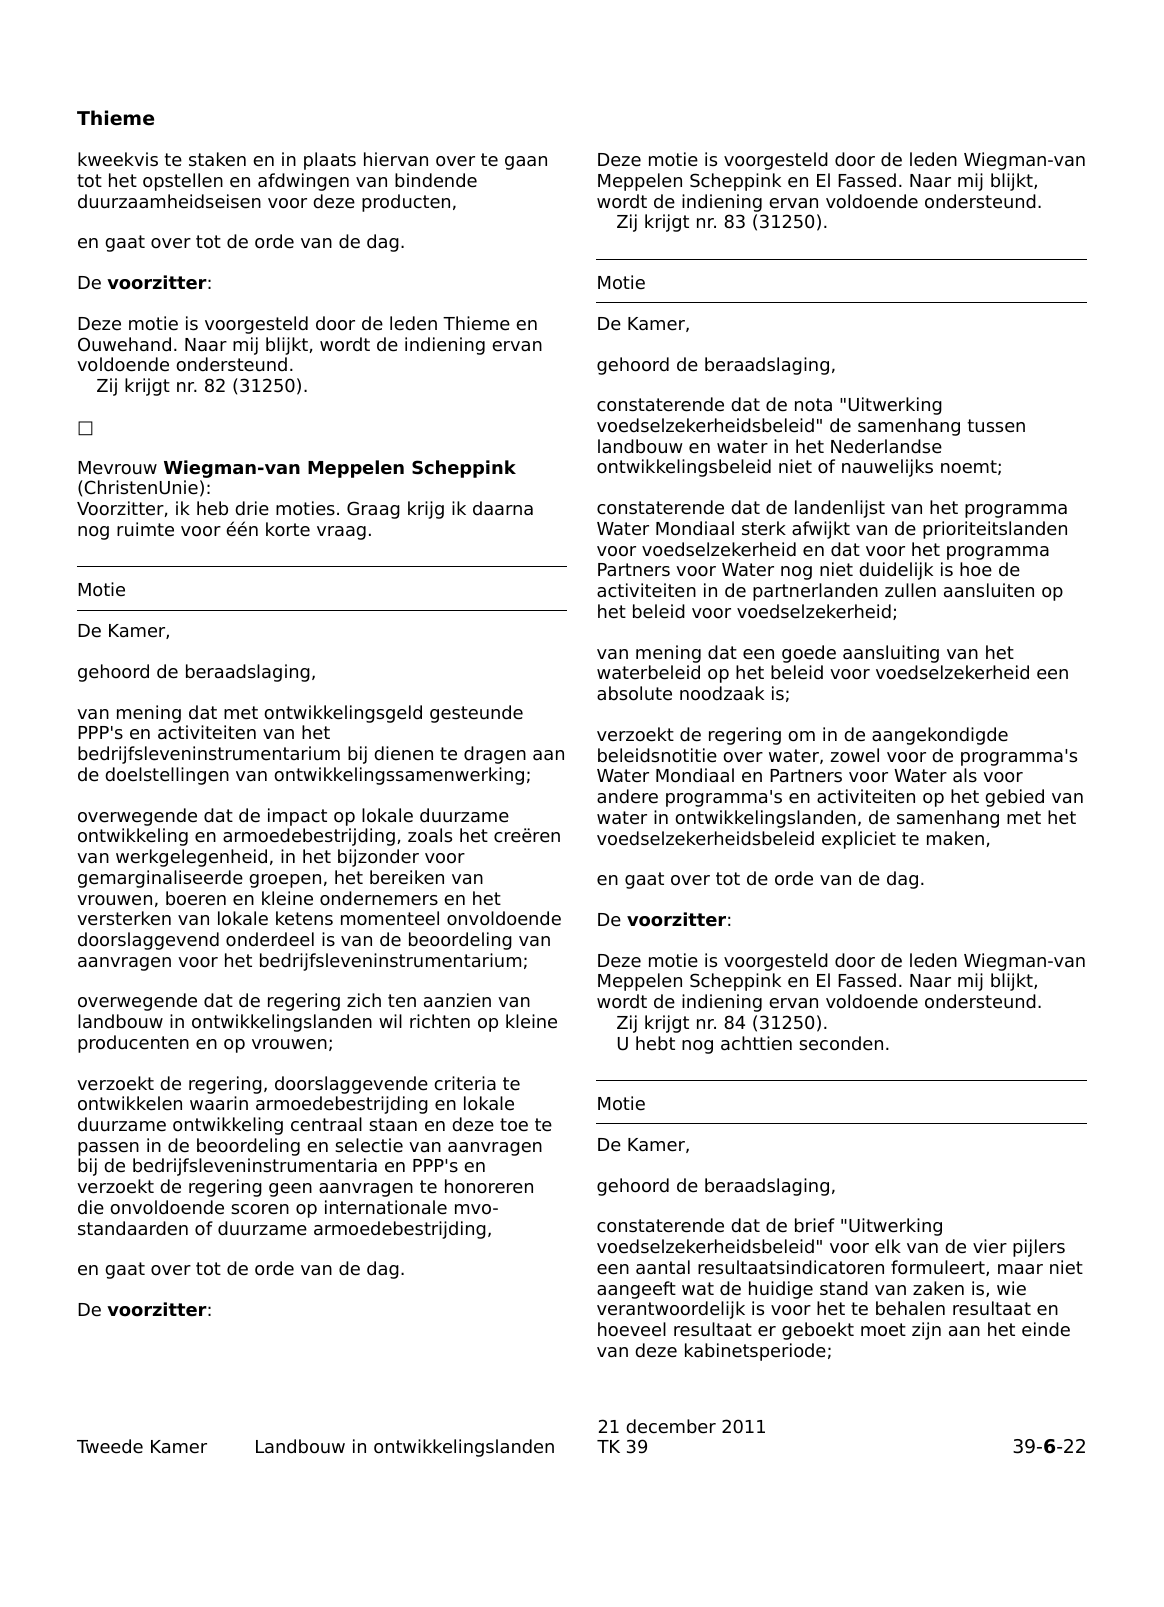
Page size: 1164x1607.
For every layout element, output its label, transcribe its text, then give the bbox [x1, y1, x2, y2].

text overwegende dat de impact op lokale duurzame ontwikkeling en armoedebestrijding, zoals het creëren van werkgelegenheid, in het bijzonder voor gemarginaliseerde groepen, het bereiken van vrouwen, boeren en kleine ondernemers en het versterken van lokale ketens momenteel onvoldoende doorslaggevend onderdeel is van de beoordeling van aanvragen voor het bedrijfsleveninstrumentarium; [77, 805, 567, 971]
text gehoord de beraadslaging, [596, 1176, 1087, 1196]
text □ [77, 417, 567, 437]
text van mening dat met ontwikkelingsgeld gesteunde PPP's en activiteiten van het bedrijfsleveninstrumentarium bij dienen te dragen aan de doelstellingen van ontwikkelingssamenwerking; [77, 702, 567, 785]
text Motie [596, 1094, 1087, 1115]
text en gaat over tot de orde van de dag. [596, 869, 1087, 890]
text gehoord de beraadslaging, [596, 354, 1087, 375]
text van mening dat een goede aansluiting van het waterbeleid op het beleid voor voedselzekerheid een absolute noodzaak is; [596, 642, 1087, 705]
text constaterende dat de landenlijst van het programma Water Mondiaal sterk afwijkt van de prioriteitslanden voor voedselzekerheid en dat voor het programma Partners voor Water nog niet duidelijk is hoe de activiteiten in de partnerlanden zullen aansluiten op het beleid voor voedselzekerheid; [596, 498, 1087, 622]
text en gaat over tot de orde van de dag. [77, 1259, 567, 1280]
text Zij krijgt nr. 84 (31250). [596, 1013, 1087, 1033]
text De Kamer, [596, 1135, 1087, 1156]
text De voorzitter: [77, 273, 567, 294]
text De voorzitter: [77, 1300, 567, 1321]
text De Kamer, [77, 621, 567, 642]
text De Kamer, [596, 314, 1087, 334]
text Motie [77, 580, 567, 601]
text Voorzitter, ik heb drie moties. Graag krijg ik daarna nog ruimte voor één korte vraag. [77, 499, 567, 540]
text overwegende dat de regering zich ten aanzien van landbouw in ontwikkelingslanden wil richten op kleine producenten en op vrouwen; [77, 991, 567, 1053]
text constaterende dat de nota "Uitwerking voedselzekerheidsbeleid" de samenhang tussen landbouw en water in het Nederlandse ontwikkelingsbeleid niet of nauwelijks noemt; [596, 395, 1087, 478]
text kweekvis te staken en in plaats hiervan over te gaan tot het opstellen en afdwingen van bindende duurzaamheidseisen voor deze producten, [77, 150, 567, 212]
text Mevrouw Wiegman-van Meppelen Scheppink (ChristenUnie): [77, 457, 567, 499]
text Deze motie is voorgesteld door de leden Thieme en Ouwehand. Naar mij blijkt, wordt de indiening ervan voldoende ondersteund. [77, 314, 567, 376]
text De voorzitter: [596, 910, 1087, 931]
text Motie [596, 273, 1087, 294]
text Zij krijgt nr. 83 (31250). [596, 212, 1087, 233]
text gehoord de beraadslaging, [77, 662, 567, 682]
text Zij krijgt nr. 82 (31250). [77, 376, 567, 397]
text verzoekt de regering om in de aangekondigde beleidsnotitie over water, zowel voor de programma's Water Mondiaal en Partners voor Water als voor andere programma's en activiteiten op het gebied van water in ontwikkelingslanden, de samenhang met het voedselzekerheidsbeleid expliciet te maken, [596, 725, 1087, 849]
text en gaat over tot de orde van de dag. [77, 232, 567, 253]
text verzoekt de regering, doorslaggevende criteria te ontwikkelen waarin armoedebestrijding en lokale duurzame ontwikkeling centraal staan en deze toe te passen in de beoordeling en selectie van aanvragen bij de bedrijfsleveninstrumentaria en PPP's en verzoekt de regering geen aanvragen te honoreren die onvoldoende scoren op internationale mvo-standaarden of duurzame armoedebestrijding, [77, 1073, 567, 1239]
text Deze motie is voorgesteld door de leden Wiegman-van Meppelen Scheppink en El Fassed. Naar mij blijkt, wordt de indiening ervan voldoende ondersteund. [596, 951, 1087, 1013]
text constaterende dat de brief "Uitwerking voedselzekerheidsbeleid" voor elk van de vier pijlers een aantal resultaatsindicatoren formuleert, maar niet aangeeft wat de huidige stand van zaken is, wie verantwoordelijk is voor het te behalen resultaat en hoeveel resultaat er geboekt moet zijn aan het einde van deze kabinetsperiode; [596, 1216, 1087, 1361]
text U hebt nog achttien seconden. [596, 1033, 1087, 1054]
text Deze motie is voorgesteld door de leden Wiegman-van Meppelen Scheppink en El Fassed. Naar mij blijkt, wordt de indiening ervan voldoende ondersteund. [596, 150, 1087, 212]
